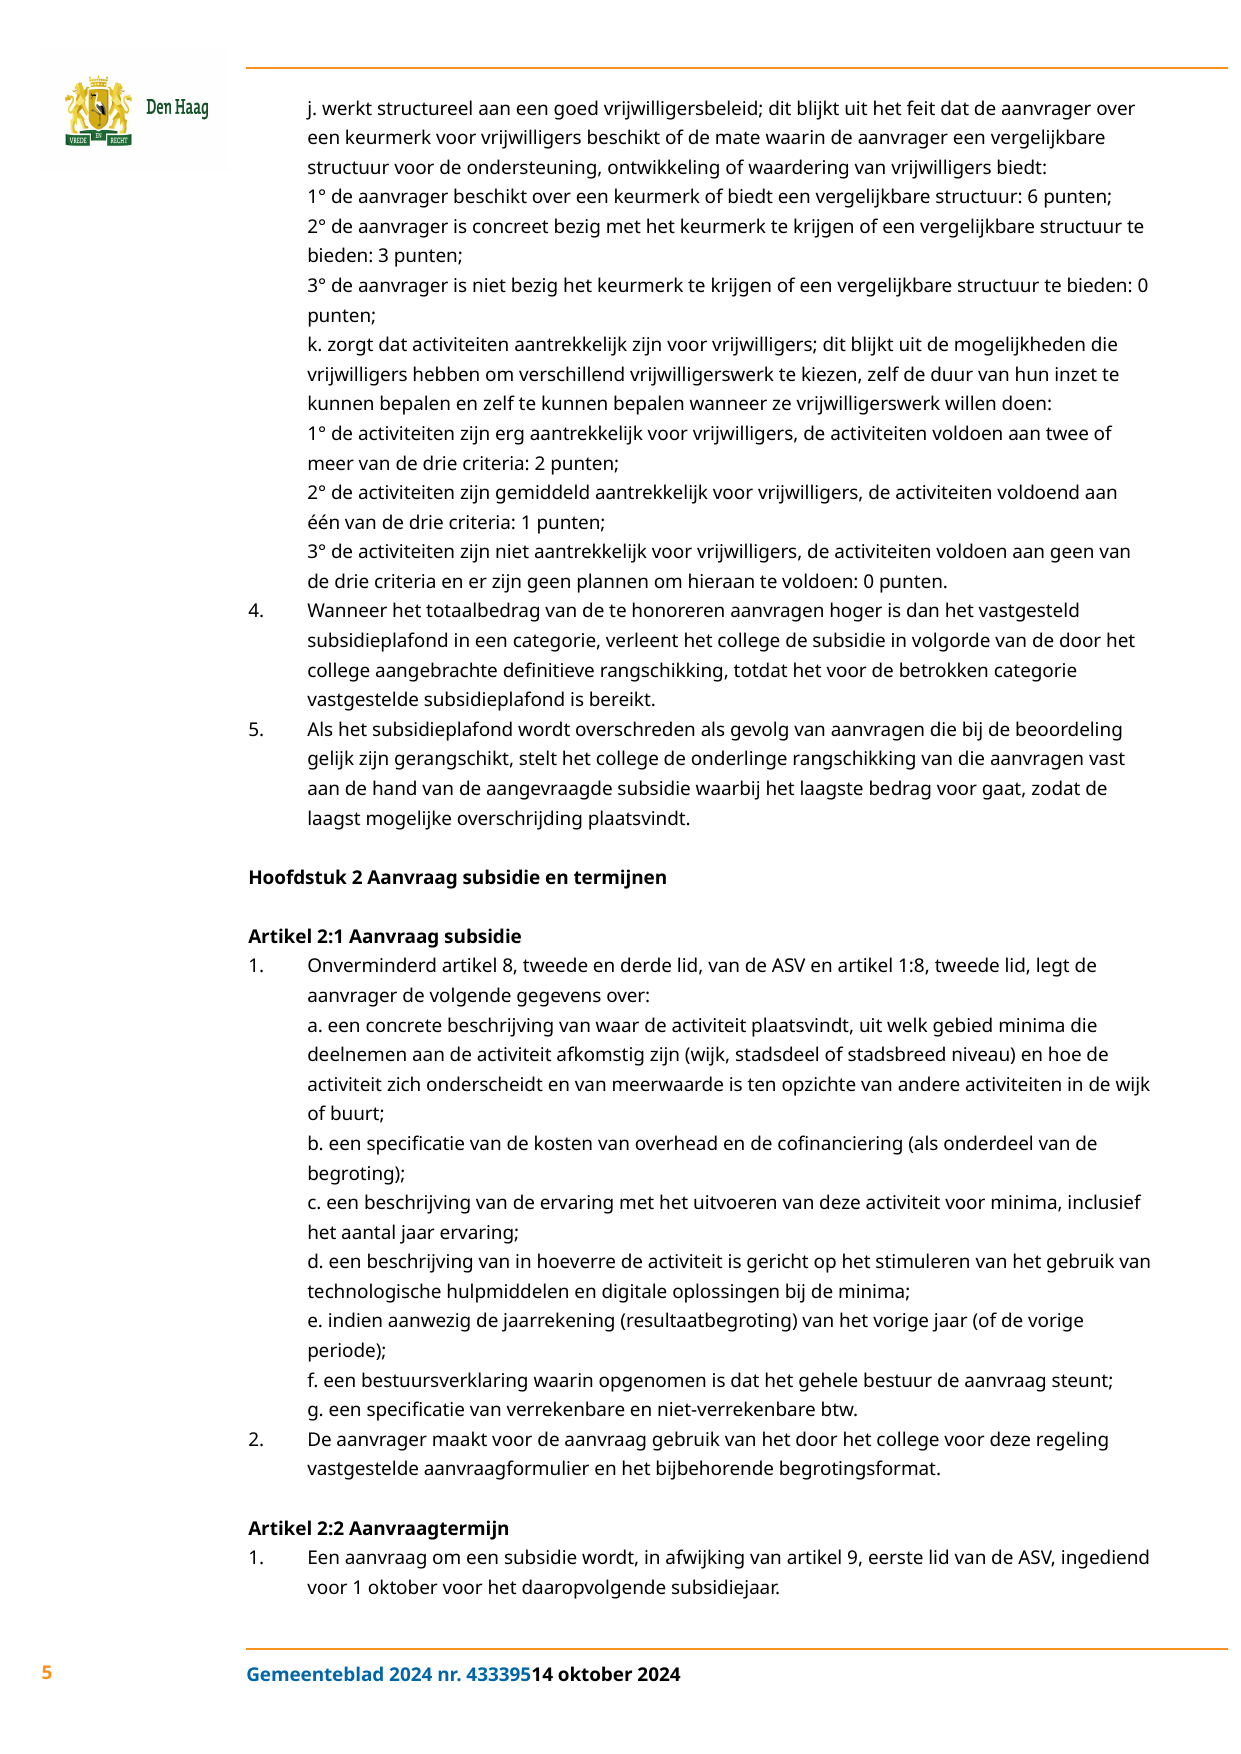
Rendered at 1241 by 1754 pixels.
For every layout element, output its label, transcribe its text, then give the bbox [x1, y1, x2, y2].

picture [41, 47, 231, 172]
list Als het subsidieplafond wordt overschreden als gevolg van aanvragen die bij de beoordeling gelijk zijn gerangschikt, stelt het college de onderlinge rangschikking van die aanvragen vast aan de hand van de aangevraagde subsidie waarbij het laagste bedrag voor gaat, zodat de laagst mogelijke overschrijding plaatsvindt. [248, 716, 1152, 831]
text Hoofdstuk 2 Aanvraag subsidie en termijnen [248, 864, 1152, 890]
list 3° de activiteiten zijn niet aantrekkelijk voor vrijwilligers, de activiteiten voldoen aan geen van de drie criteria en er zijn geen plannen om hieraan te voldoen: 0 punten. [248, 538, 1152, 594]
list 1° de activiteiten zijn erg aantrekkelijk voor vrijwilligers, de activiteiten voldoen aan twee of meer van de drie criteria: 2 punten; [248, 420, 1152, 476]
list 2° de activiteiten zijn gemiddeld aantrekkelijk voor vrijwilligers, de activiteiten voldoend aan één van de drie criteria: 1 punten; [248, 479, 1152, 535]
text Artikel 2:2 Aanvraagtermijn [248, 1515, 1152, 1541]
list b. een specificatie van de kosten van overhead en de cofinanciering (als onderdeel van de begroting); [248, 1130, 1152, 1186]
list j. werkt structureel aan een goed vrijwilligersbeleid; dit blijkt uit het feit dat de aanvrager over een keurmerk voor vrijwilligers beschikt of de mate waarin de aanvrager een vergelijkbare structuur voor de ondersteuning, ontwikkeling of waardering van vrijwilligers biedt: [248, 95, 1152, 180]
list d. een beschrijving van in hoeverre de activiteit is gericht op het stimuleren van het gebruik van technologische hulpmiddelen en digitale oplossingen bij de minima; [248, 1248, 1152, 1304]
list c. een beschrijving van de ervaring met het uitvoeren van deze activiteit voor minima, inclusief het aantal jaar ervaring; [248, 1189, 1152, 1245]
list Wanneer het totaalbedrag van de te honoreren aanvragen hoger is dan het vastgesteld subsidieplafond in een categorie, verleent het college de subsidie in volgorde van de door het college aangebrachte definitieve rangschikking, totdat het voor de betrokken categorie vastgestelde subsidieplafond is bereikt. [248, 598, 1152, 712]
list g. een specificatie van verrekenbare en niet-verrekenbare btw. [248, 1396, 1152, 1422]
list Onverminderd artikel 8, tweede en derde lid, van de ASV en artikel 1:8, tweede lid, legt de aanvrager de volgende gegevens over: [248, 953, 1152, 1008]
list a. een concrete beschrijving van waar de activiteit plaatsvindt, uit welk gebied minima die deelnemen aan de activiteit afkomstig zijn (wijk, stadsdeel of stadsbreed niveau) en hoe de activiteit zich onderscheidt en van meerwaarde is ten opzichte van andere activiteiten in de wijk of buurt; [248, 1012, 1152, 1126]
list 2° de aanvrager is concreet bezig met het keurmerk te krijgen of een vergelijkbare structuur te bieden: 3 punten; [248, 213, 1152, 268]
list k. zorgt dat activiteiten aantrekkelijk zijn voor vrijwilligers; dit blijkt uit de mogelijkheden die vrijwilligers hebben om verschillend vrijwilligerswerk te kiezen, zelf de duur van hun inzet te kunnen bepalen en zelf te kunnen bepalen wanneer ze vrijwilligerswerk willen doen: [248, 331, 1152, 416]
list Een aanvraag om een subsidie wordt, in afwijking van artikel 9, eerste lid van de ASV, ingediend voor 1 oktober voor het daaropvolgende subsidiejaar. [248, 1544, 1152, 1600]
list e. indien aanwezig de jaarrekening (resultaatbegroting) van het vorige jaar (of de vorige periode); [248, 1308, 1152, 1363]
list f. een bestuursverklaring waarin opgenomen is dat het gehele bestuur de aanvraag steunt; [248, 1367, 1152, 1393]
list De aanvrager maakt voor de aanvraag gebruik van het door het college voor deze regeling vastgestelde aanvraagformulier en het bijbehorende begrotingsformat. [248, 1426, 1152, 1481]
list 1° de aanvrager beschikt over een keurmerk of biedt een vergelijkbare structuur: 6 punten; [248, 183, 1152, 209]
text Artikel 2:1 Aanvraag subsidie [248, 923, 1152, 949]
list 3° de aanvrager is niet bezig het keurmerk te krijgen of een vergelijkbare structuur te bieden: 0 punten; [248, 272, 1152, 328]
